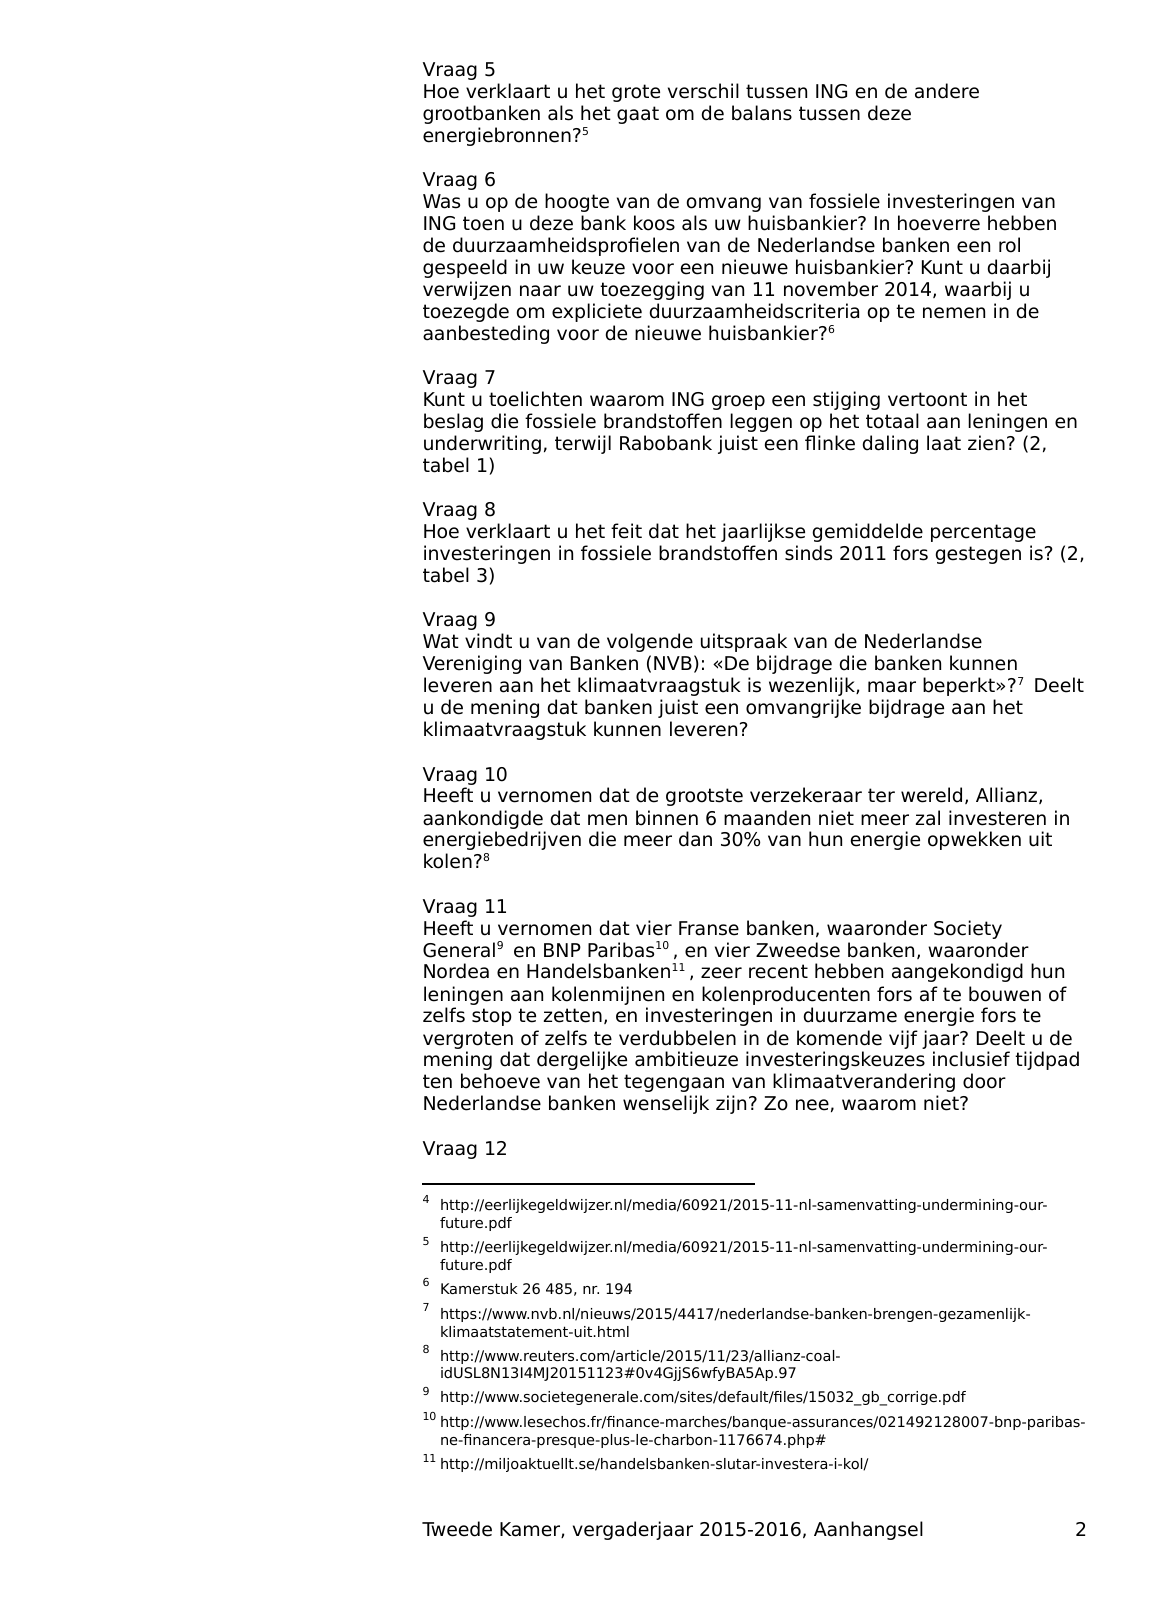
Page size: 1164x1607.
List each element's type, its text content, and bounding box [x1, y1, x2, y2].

text Was u op de hoogte van de omvang van fossiele investeringen van ING toen u deze bank koos als uw huisbankier? In hoeverre hebben de duurzaamheidsprofielen van de Nederlandse banken een rol gespeeld in uw keuze voor een nieuwe huisbankier? Kunt u daarbij verwijzen naar uw toezegging van 11 november 2014, waarbij u toezegde om expliciete duurzaamheidscriteria op te nemen in de aanbesteding voor de nieuwe huisbankier? [422, 191, 1087, 345]
text http://miljoaktuellt.se/handelsbanken-slutar-investera-i-kol/ [422, 1452, 1087, 1474]
text Vraag 7 [422, 367, 1087, 389]
text Hoe verklaart u het grote verschil tussen ING en de andere grootbanken als het gaat om de balans tussen deze energiebronnen? [422, 81, 1087, 147]
text http://www.societegenerale.com/sites/default/files/15032_gb_corrige.pdf [422, 1385, 1087, 1407]
text Vraag 10 [422, 763, 1087, 785]
text Heeft u vernomen dat de grootste verzekeraar ter wereld, Allianz, aankondigde dat men binnen 6 maanden niet meer zal investeren in energiebedrijven die meer dan 30% van hun energie opwekken uit kolen? [422, 785, 1087, 873]
text Kunt u toelichten waarom ING groep een stijging vertoont in het beslag die fossiele brandstoffen leggen op het totaal aan leningen en underwriting, terwijl Rabobank juist een flinke daling laat zien? (2, tabel 1) [422, 389, 1087, 477]
text Vraag 5 [422, 59, 1087, 81]
text Vraag 6 [422, 169, 1087, 191]
text Vraag 12 [422, 1137, 1087, 1159]
text http://www.reuters.com/article/2015/11/23/allianz-coal-idUSL8N13I4MJ20151123#0v4GjjS6wfyBA5Ap.97 [422, 1343, 1087, 1382]
text https://www.nvb.nl/nieuws/2015/4417/nederlandse-banken-brengen-gezamenlijk-klimaatstatement-uit.html [422, 1302, 1087, 1341]
text Hoe verklaart u het feit dat het jaarlijkse gemiddelde percentage investeringen in fossiele brandstoffen sinds 2011 fors gestegen is? (2, tabel 3) [422, 521, 1087, 587]
text Vraag 8 [422, 499, 1087, 521]
text Wat vindt u van de volgende uitspraak van de Nederlandse Vereniging van Banken (NVB): «De bijdrage die banken kunnen leveren aan het klimaatvraagstuk is wezenlijk, maar beperkt»? Deelt u de mening dat banken juist een omvangrijke bijdrage aan het klimaatvraagstuk kunnen leveren? [422, 631, 1087, 741]
text http://eerlijkegeldwijzer.nl/media/60921/2015-11-nl-samenvatting-undermining-our-future.pdf [422, 1235, 1087, 1274]
text Vraag 11 [422, 896, 1087, 917]
text http://www.lesechos.fr/finance-marches/banque-assurances/021492128007-bnp-paribas-ne-financera-presque-plus-le-charbon-1176674.php# [422, 1410, 1087, 1449]
text Kamerstuk 26 485, nr. 194 [422, 1277, 1087, 1299]
text Vraag 9 [422, 609, 1087, 631]
text Heeft u vernomen dat vier Franse banken, waaronder Society General en BNP Paribas, en vier Zweedse banken, waaronder Nordea en Handelsbanken, zeer recent hebben aangekondigd hun leningen aan kolenmijnen en kolenproducenten fors af te bouwen of zelfs stop te zetten, en investeringen in duurzame energie fors te vergroten of zelfs te verdubbelen in de komende vijf jaar? Deelt u de mening dat dergelijke ambitieuze investeringskeuzes inclusief tijdpad ten behoeve van het tegengaan van klimaatverandering door Nederlandse banken wenselijk zijn? Zo nee, waarom niet? [422, 917, 1087, 1115]
text http://eerlijkegeldwijzer.nl/media/60921/2015-11-nl-samenvatting-undermining-our-future.pdf [422, 1193, 1087, 1232]
